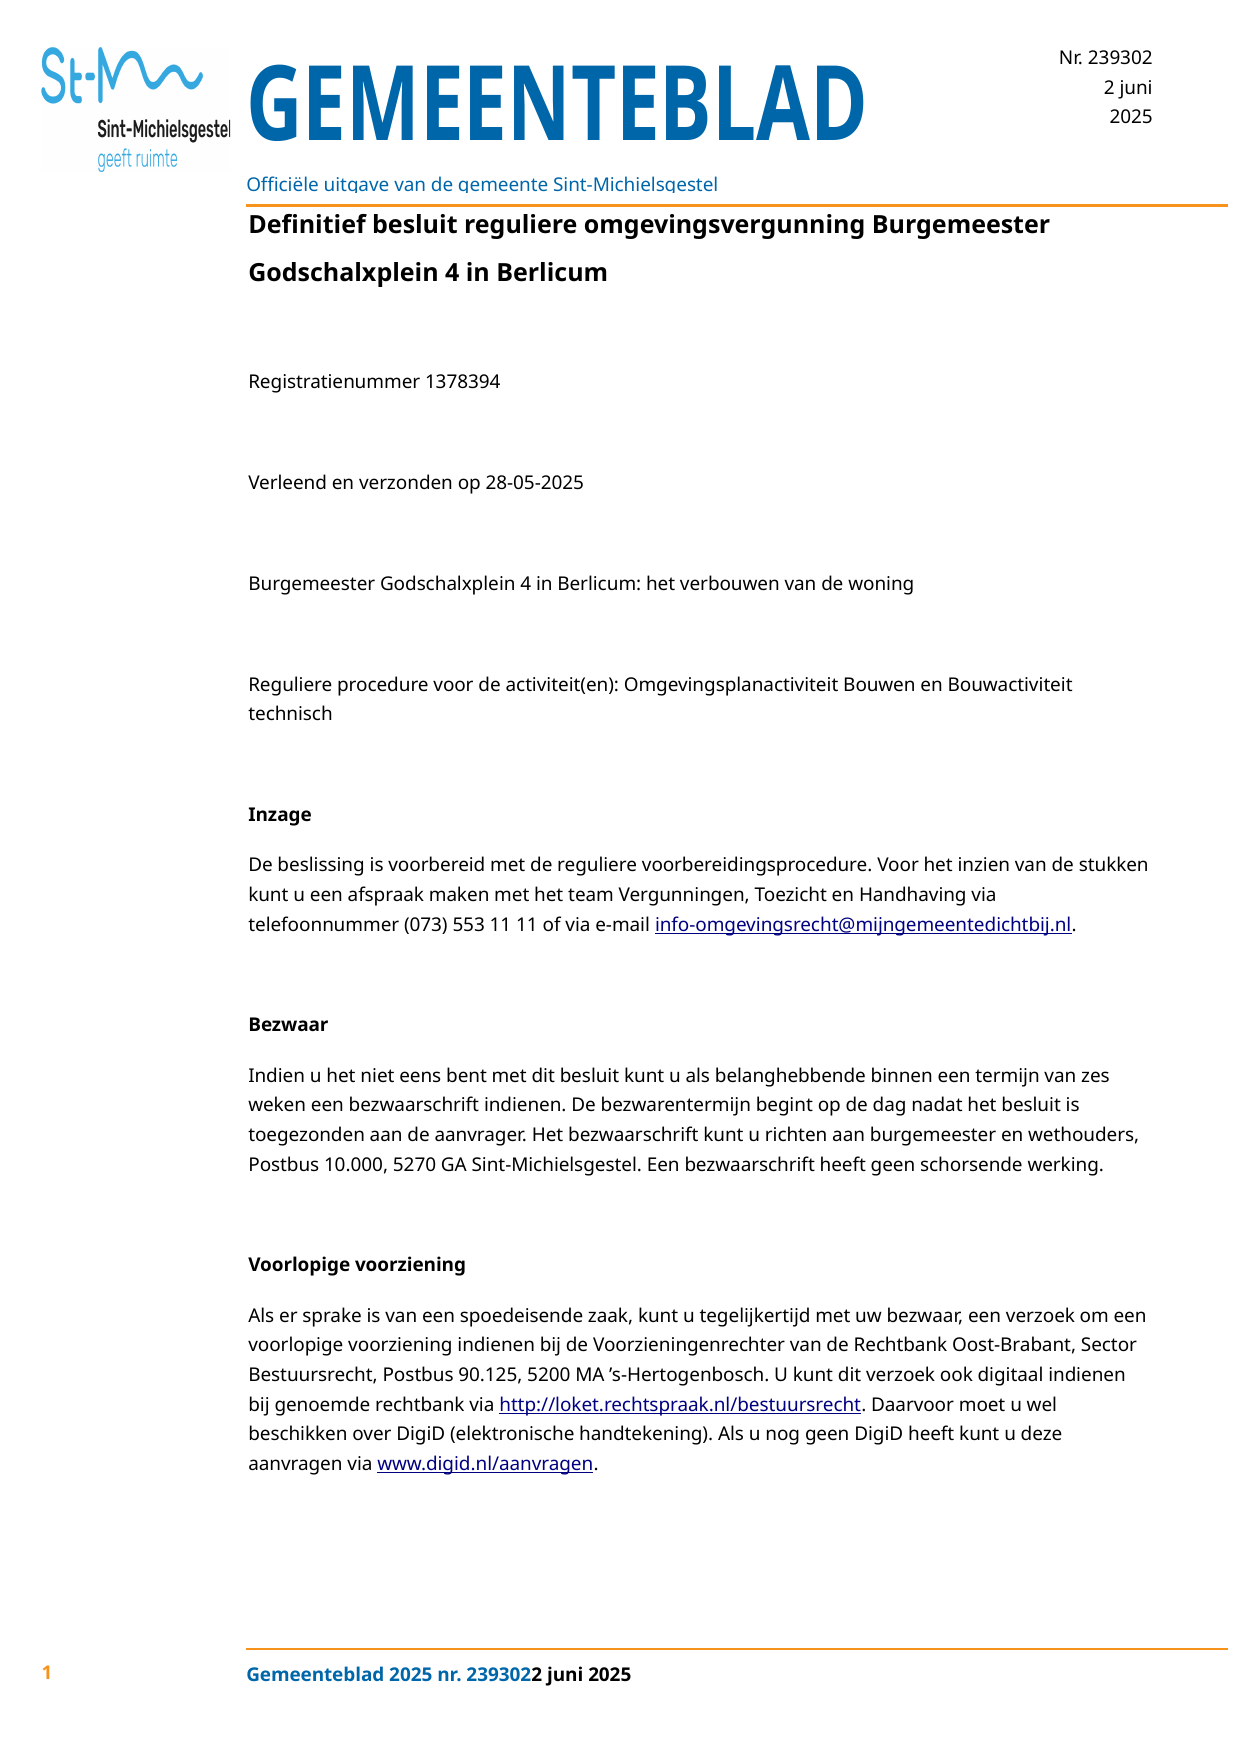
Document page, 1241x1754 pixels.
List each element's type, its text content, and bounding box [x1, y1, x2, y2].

text Voorlopige voorziening [248, 1252, 1152, 1277]
text Registratienummer 1378394 [248, 368, 1152, 394]
text Als er sprake is van een spoedeisende zaak, kunt u tegelijkertijd met uw bezwaar, een verzoek om een voorlopige voorziening indienen bij de Voorzieningenrechter van de Rechtbank Oost-Brabant, Sector Bestuursrecht, Postbus 90.125, 5200 MA ’s-Hertogenbosch. U kunt dit verzoek ook digitaal indienen bij genoemde rechtbank via http://loket.rechtspraak.nl/bestuursrecht. Daarvoor moet u wel beschikken over DigiD (elektronische handtekening). Als u nog geen DigiD heeft kunt u deze aanvragen via www.digid.nl/aanvragen. [248, 1302, 1152, 1476]
text Bezwaar [248, 1012, 1152, 1037]
text Definitief besluit reguliere omgevingsvergunning Burgemeester Godschalxplein 4 in Berlicum [248, 207, 1152, 288]
text Verleend en verzonden op 28-05-2025 [248, 469, 1152, 495]
text Inzage [248, 801, 1152, 827]
text Reguliere procedure voor de activiteit(en): Omgevingsplanactiviteit Bouwen en Bouwactiviteit technisch [248, 671, 1152, 726]
picture [41, 47, 231, 172]
text De beslissing is voorbereid met de reguliere voorbereidingsprocedure. Voor het inzien van de stukken kunt u een afspraak maken met het team Vergunningen, Toezicht en Handhaving via telefoonnummer (073) 553 11 11 of via e-mail info-omgevingsrecht@mijngemeentedichtbij.nl. [248, 852, 1152, 937]
text Burgemeester Godschalxplein 4 in Berlicum: het verbouwen van de woning [248, 570, 1152, 596]
text Indien u het niet eens bent met dit besluit kunt u als belanghebbende binnen een termijn van zes weken een bezwaarschrift indienen. De bezwarentermijn begint op de dag nadat het besluit is toegezonden aan de aanvrager. Het bezwaarschrift kunt u richten aan burgemeester en wethouders, Postbus 10.000, 5270 GA Sint-Michielsgestel. Een bezwaarschrift heeft geen schorsende werking. [248, 1062, 1152, 1177]
